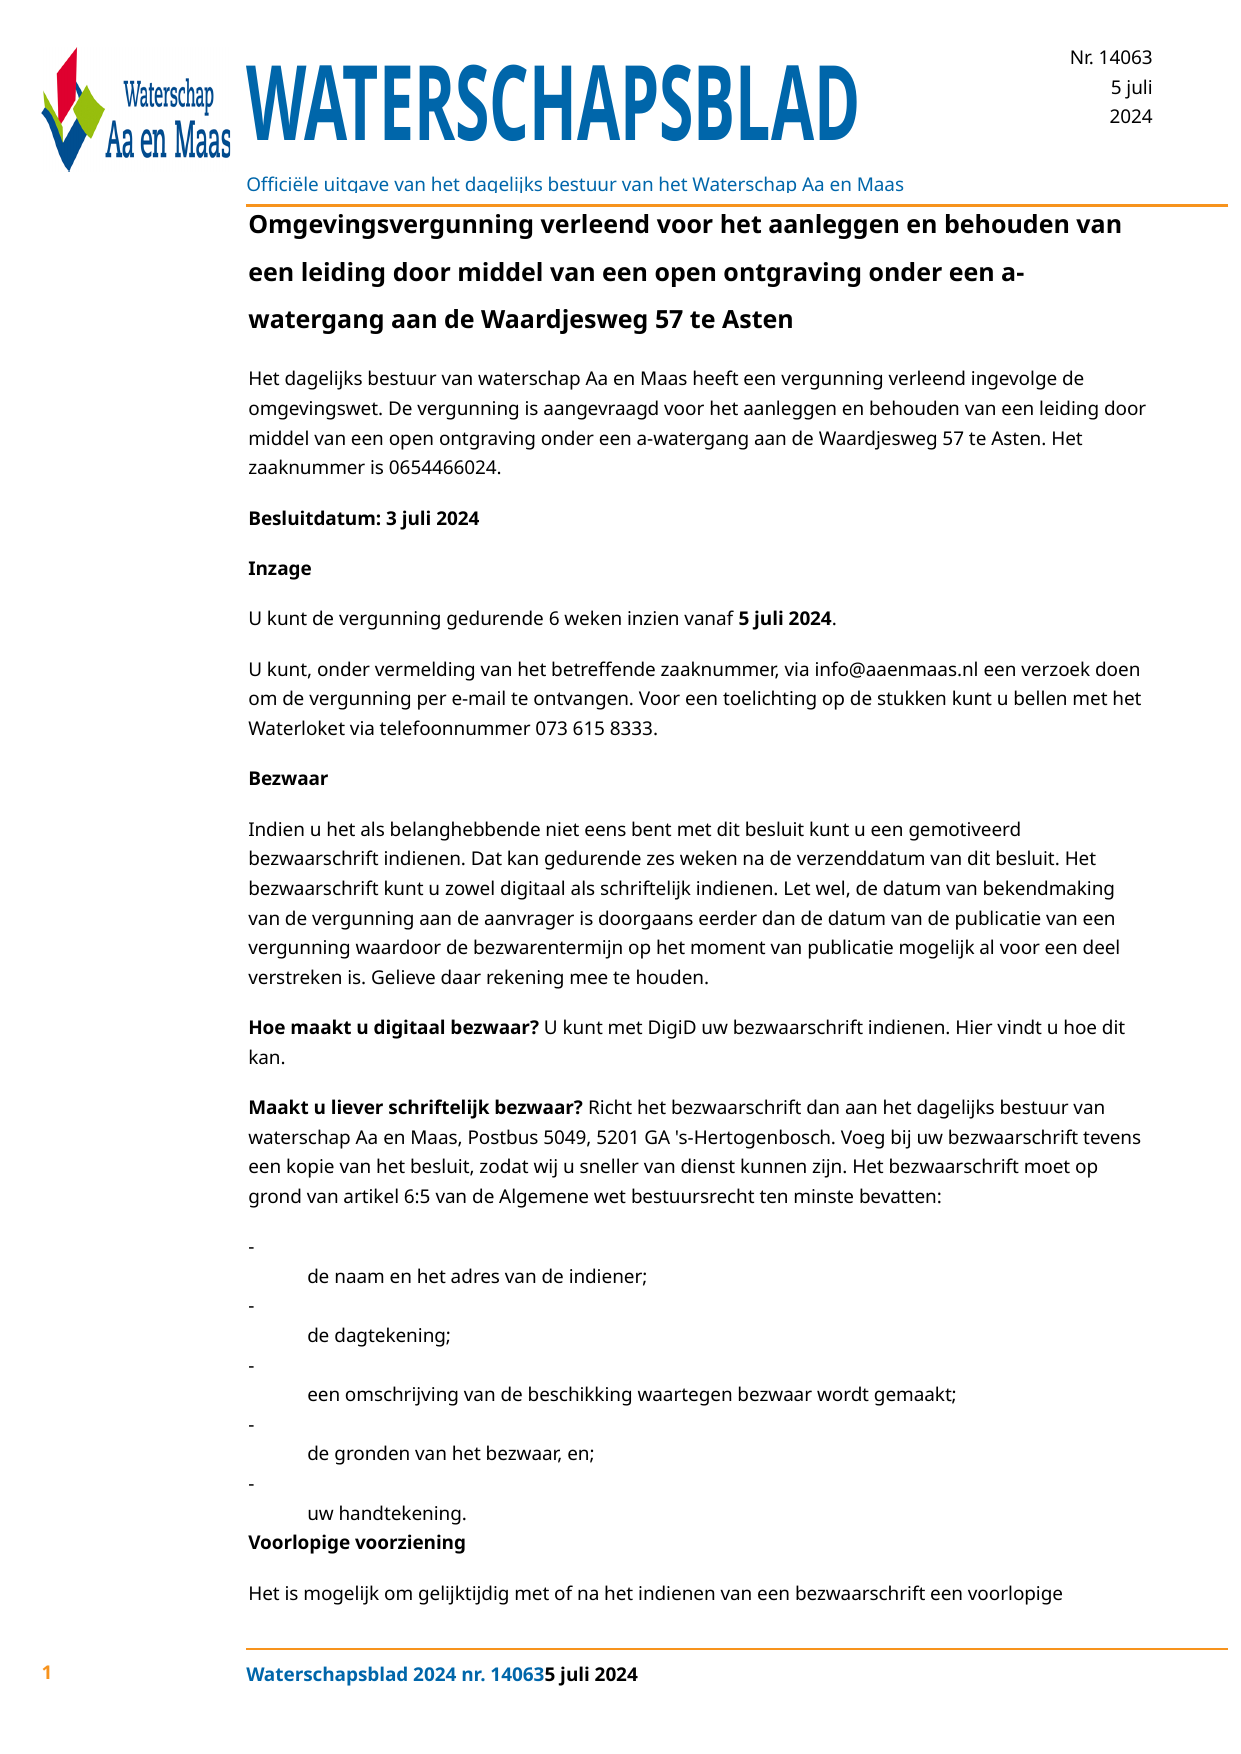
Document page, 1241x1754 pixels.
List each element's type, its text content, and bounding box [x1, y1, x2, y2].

list uw handtekening. [248, 1500, 1152, 1525]
text Omgevingsvergunning verleend voor het aanleggen en behouden van een leiding door middel van een open ontgraving onder een a-watergang aan de Waardjesweg 57 te Asten [248, 207, 1152, 336]
text Het is mogelijk om gelijktijdig met of na het indienen van een bezwaarschrift een voorlopige [248, 1580, 1152, 1605]
text U kunt, onder vermelding van het betreffende zaaknummer, via info@aaenmaas.nl een verzoek doen om de vergunning per e-mail te ontvangen. Voor een toelichting op de stukken kunt u bellen met het Waterloket via telefoonnummer 073 615 8333. [248, 656, 1152, 741]
list de gronden van het bezwaar, en; [248, 1441, 1152, 1466]
text Het dagelijks bestuur van waterschap Aa en Maas heeft een vergunning verleend ingevolge de omgevingswet. De vergunning is aangevraagd voor het aanleggen en behouden van een leiding door middel van een open ontgraving onder een a-watergang aan de Waardjesweg 57 te Asten. Het zaaknummer is 0654466024. [248, 366, 1152, 480]
list de dagtekening; [248, 1322, 1152, 1348]
text Bezwaar [248, 766, 1152, 791]
text Maakt u liever schriftelijk bezwaar? Richt het bezwaarschrift dan aan het dagelijks bestuur van waterschap Aa en Maas, Postbus 5049, 5201 GA 's-Hertogenbosch. Voeg bij uw bezwaarschrift tevens een kopie van het besluit, zodat wij u sneller van dienst kunnen zijn. Het bezwaarschrift moet op grond van artikel 6:5 van de Algemene wet bestuursrecht ten minste bevatten: [248, 1094, 1152, 1209]
text Voorlopige voorziening [248, 1529, 1152, 1555]
text U kunt de vergunning gedurende 6 weken inzien vanaf 5 juli 2024. [248, 606, 1152, 631]
picture [41, 47, 231, 172]
text Besluitdatum: 3 juli 2024 [248, 505, 1152, 530]
text Inzage [248, 555, 1152, 581]
list een omschrijving van de beschikking waartegen bezwaar wordt gemaakt; [248, 1381, 1152, 1407]
text Hoe maakt u digitaal bezwaar? U kunt met DigiD uw bezwaarschrift indienen. Hier vindt u hoe dit kan. [248, 1014, 1152, 1069]
list de naam en het adres van de indiener; [248, 1263, 1152, 1289]
text Indien u het als belanghebbende niet eens bent met dit besluit kunt u een gemotiveerd bezwaarschrift indienen. Dat kan gedurende zes weken na de verzenddatum van dit besluit. Het bezwaarschrift kunt u zowel digitaal als schriftelijk indienen. Let wel, de datum van bekendmaking van de vergunning aan de aanvrager is doorgaans eerder dan de datum van de publicatie van een vergunning waardoor de bezwarentermijn op het moment van publicatie mogelijk al voor een deel verstreken is. Gelieve daar rekening mee te houden. [248, 816, 1152, 989]
